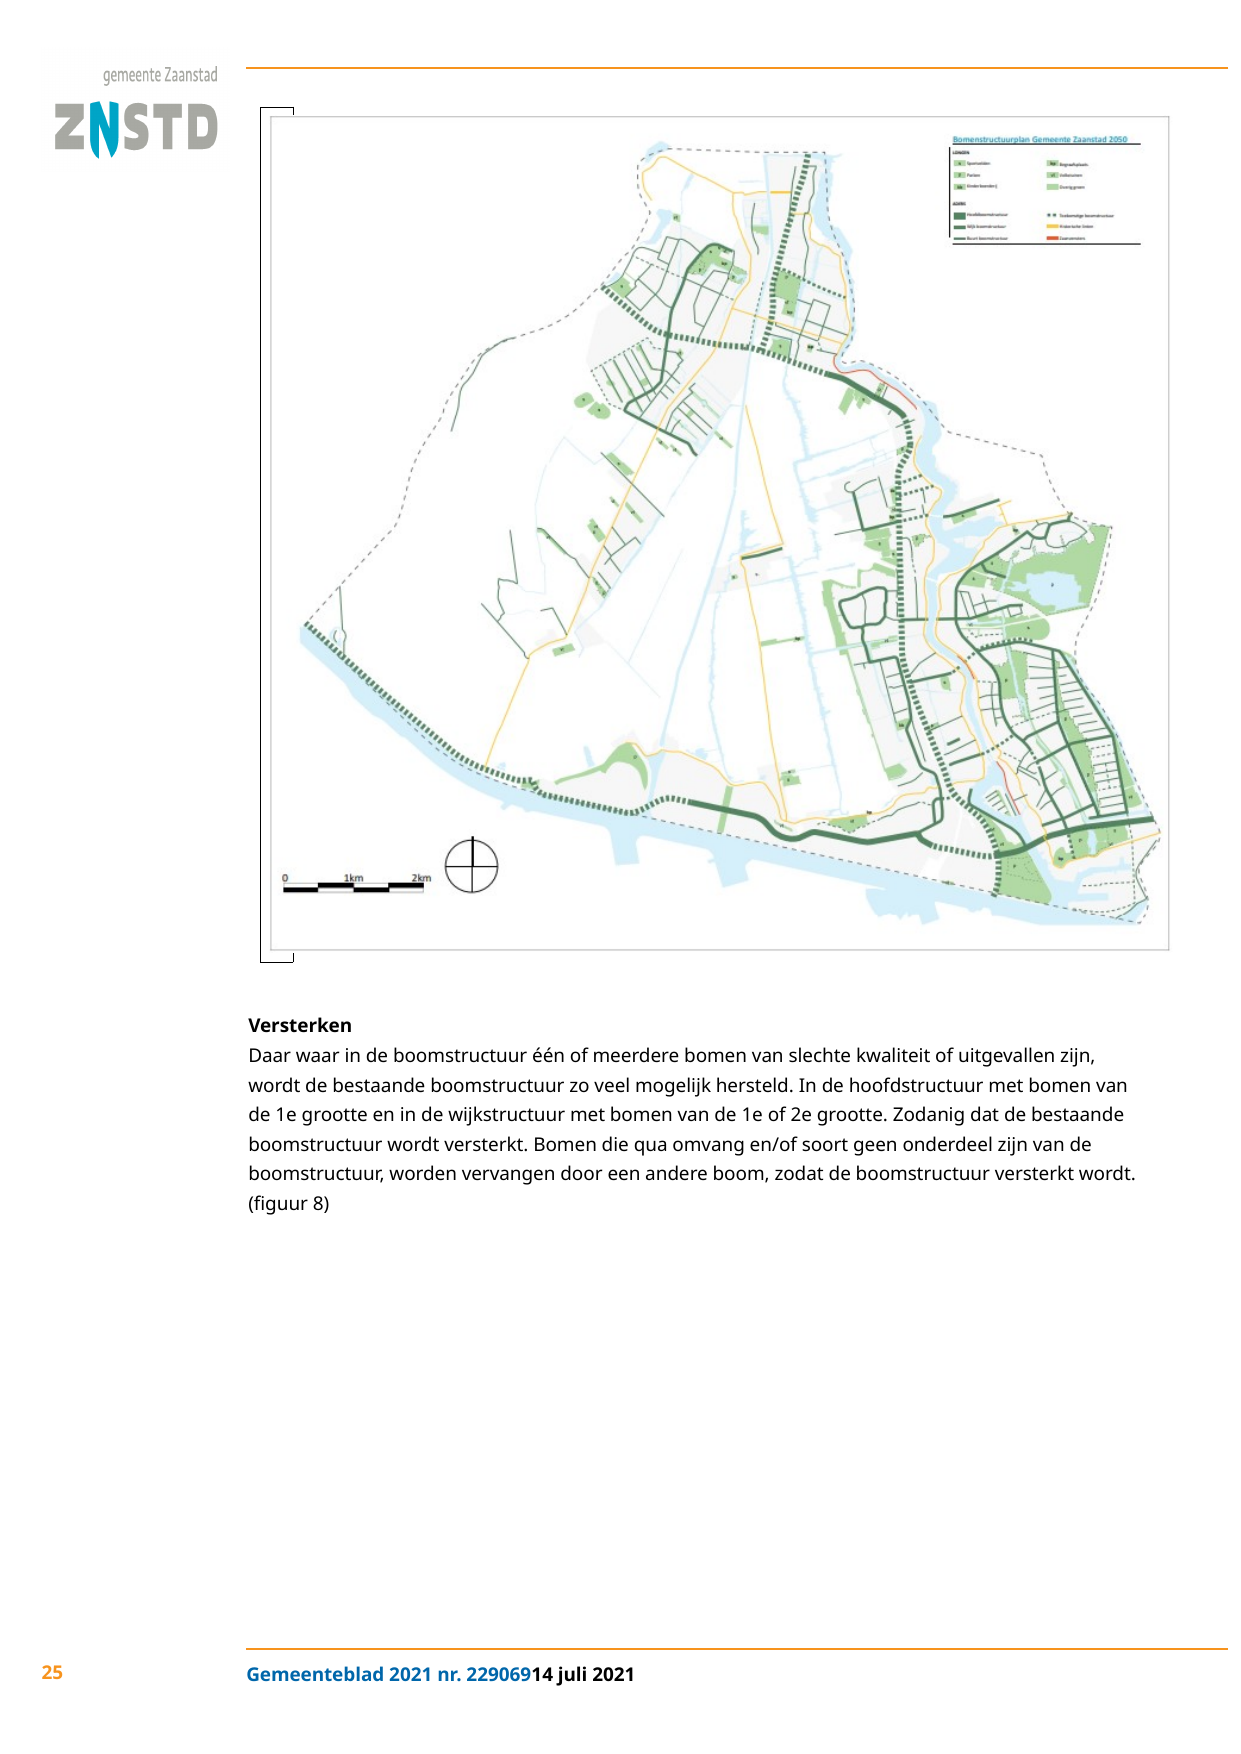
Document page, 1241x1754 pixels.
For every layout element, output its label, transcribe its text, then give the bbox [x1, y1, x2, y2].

text Versterken [248, 1013, 1152, 1038]
picture [268, 115, 1173, 953]
picture [41, 47, 231, 172]
text Daar waar in de boomstructuur één of meerdere bomen van slechte kwaliteit of uitgevallen zijn, wordt de bestaande boomstructuur zo veel mogelijk hersteld. In de hoofdstructuur met bomen van de 1e grootte en in de wijkstructuur met bomen van de 1e of 2e grootte. Zodanig dat de bestaande boomstructuur wordt versterkt. Bomen die qua omvang en/of soort geen onderdeel zijn van de boomstructuur, worden vervangen door een andere boom, zodat de boomstructuur versterkt wordt. (figuur 8) [248, 1042, 1152, 1216]
